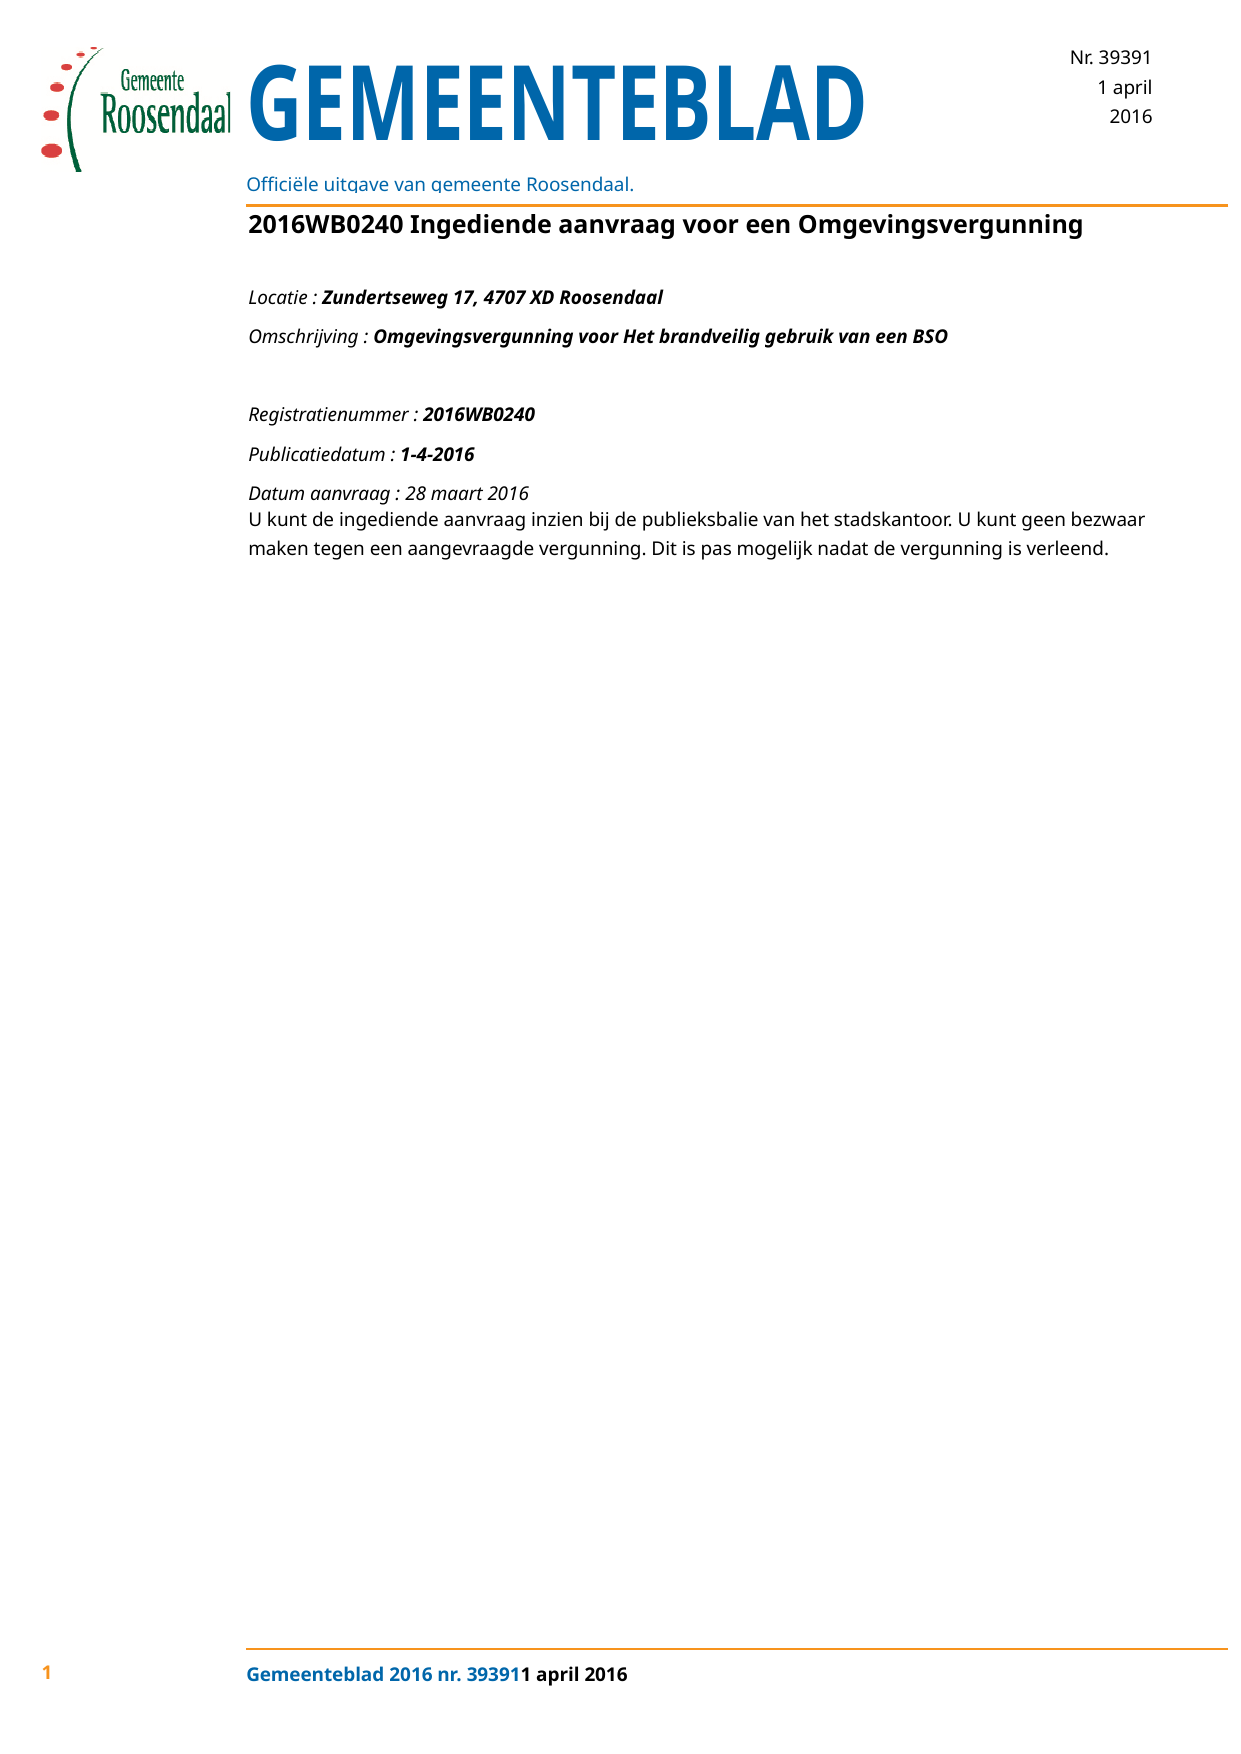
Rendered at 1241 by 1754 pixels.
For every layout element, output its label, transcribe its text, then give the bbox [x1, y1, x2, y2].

text Omschrijving : Omgevingsvergunning voor Het brandveilig gebruik van een BSO [248, 323, 1152, 349]
text Publicatiedatum : 1-4-2016 [248, 441, 1152, 467]
text Datum aanvraag : 28 maart 2016 [248, 480, 1152, 506]
text U kunt de ingediende aanvraag inzien bij de publieksbalie van het stadskantoor. U kunt geen bezwaar maken tegen een aangevraagde vergunning. Dit is pas mogelijk nadat de vergunning is verleend. [248, 506, 1152, 561]
text 2016WB0240 Ingediende aanvraag voor een Omgevingsvergunning [248, 207, 1152, 241]
picture [41, 47, 231, 172]
text Registratienummer : 2016WB0240 [248, 402, 1152, 427]
text Locatie : Zundertseweg 17, 4707 XD Roosendaal [248, 284, 1152, 309]
